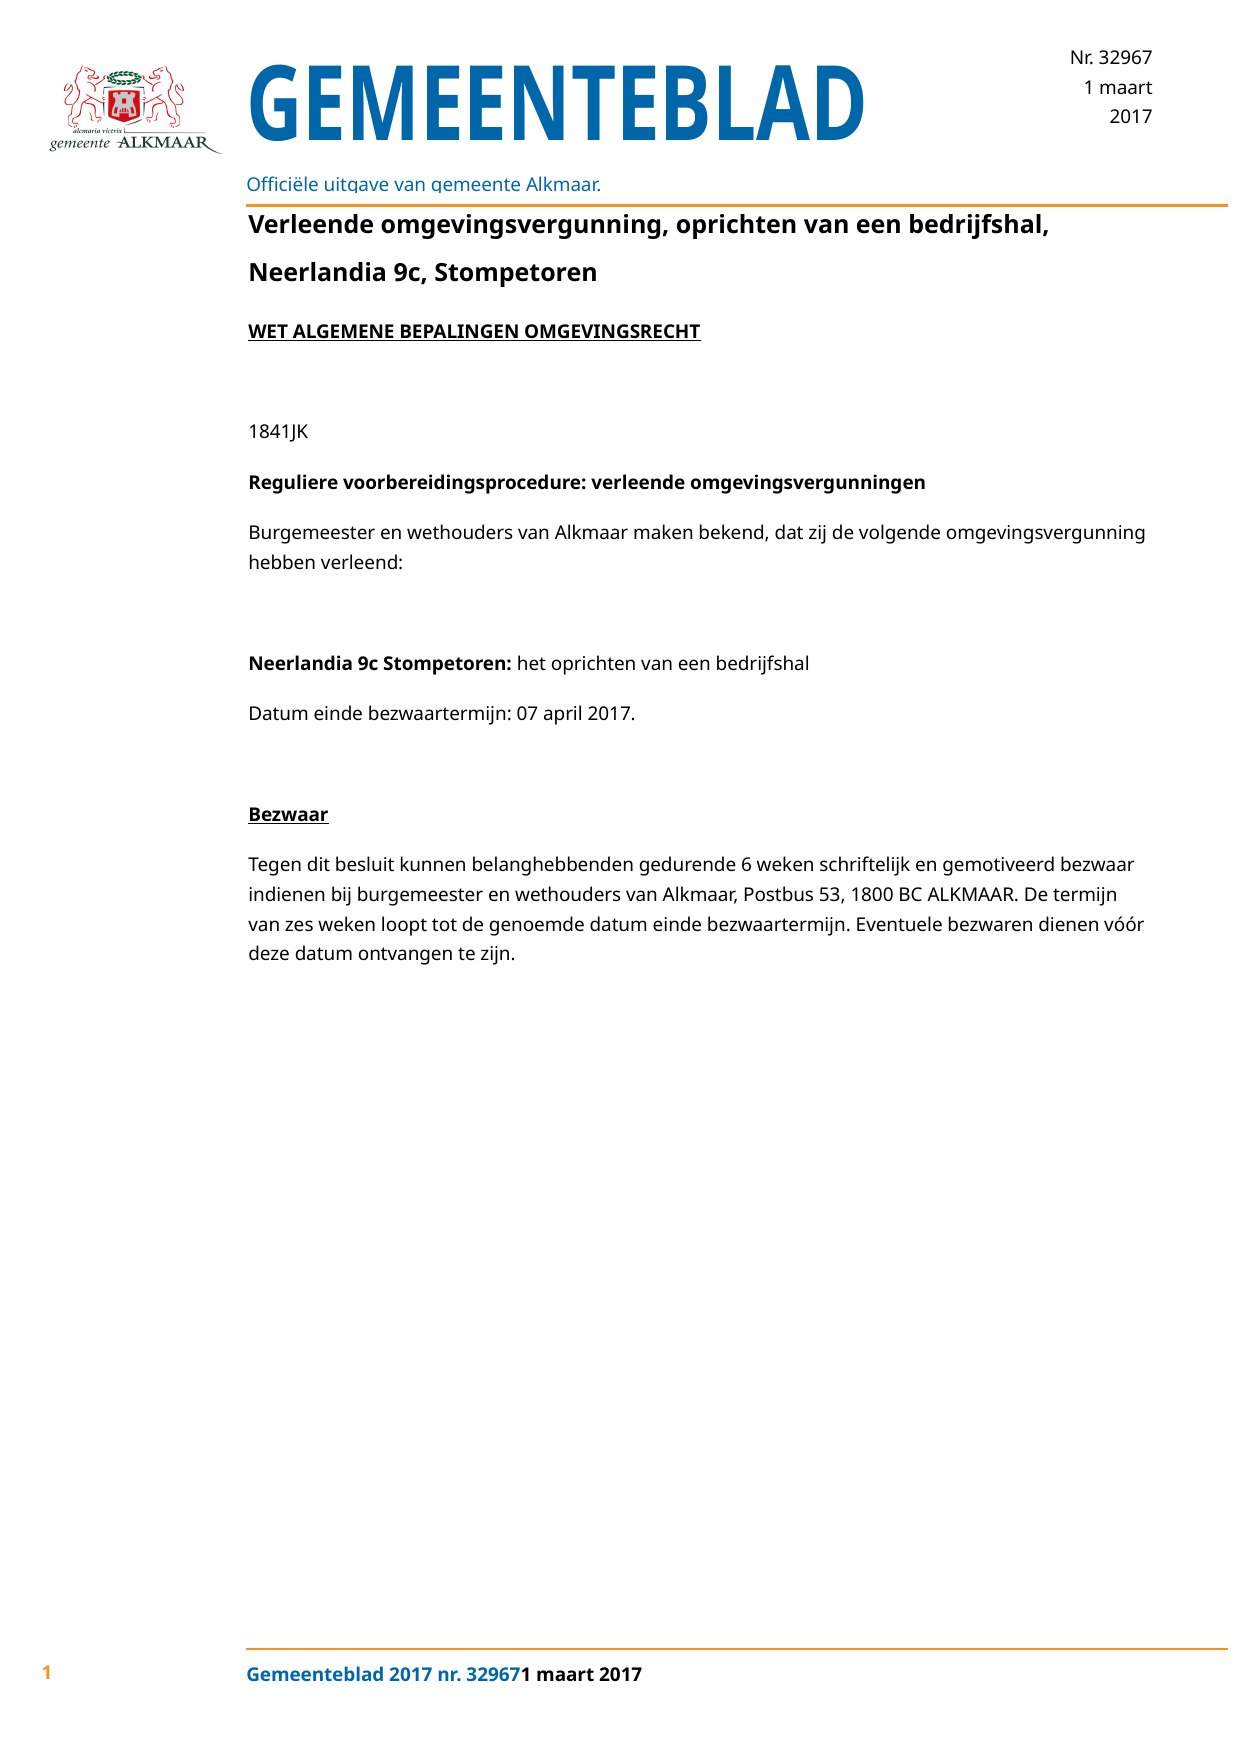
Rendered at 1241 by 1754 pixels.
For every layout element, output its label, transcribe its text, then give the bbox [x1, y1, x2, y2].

text Datum einde bezwaartermijn: 07 april 2017. [248, 700, 1152, 726]
text 1841JK [248, 419, 1152, 444]
text Neerlandia 9c Stompetoren: het oprichten van een bedrijfshal [248, 650, 1152, 676]
text Bezwaar [248, 801, 1152, 827]
text Burgemeester en wethouders van Alkmaar maken bekend, dat zij de volgende omgevingsvergunning hebben verleend: [248, 519, 1152, 575]
text Tegen dit besluit kunnen belanghebbenden gedurende 6 weken schriftelijk en gemotiveerd bezwaar indienen bij burgemeester en wethouders van Alkmaar, Postbus 53, 1800 BC ALKMAAR. De termijn van zes weken loopt tot de genoemde datum einde bezwaartermijn. Eventuele bezwaren dienen vóór deze datum ontvangen te zijn. [248, 852, 1152, 966]
text WET ALGEMENE BEPALINGEN OMGEVINGSRECHT [248, 318, 1152, 344]
text Verleende omgevingsvergunning, oprichten van een bedrijfshal, Neerlandia 9c, Stompetoren [248, 207, 1152, 288]
text Reguliere voorbereidingsprocedure: verleende omgevingsvergunningen [248, 469, 1152, 495]
picture [41, 47, 231, 172]
